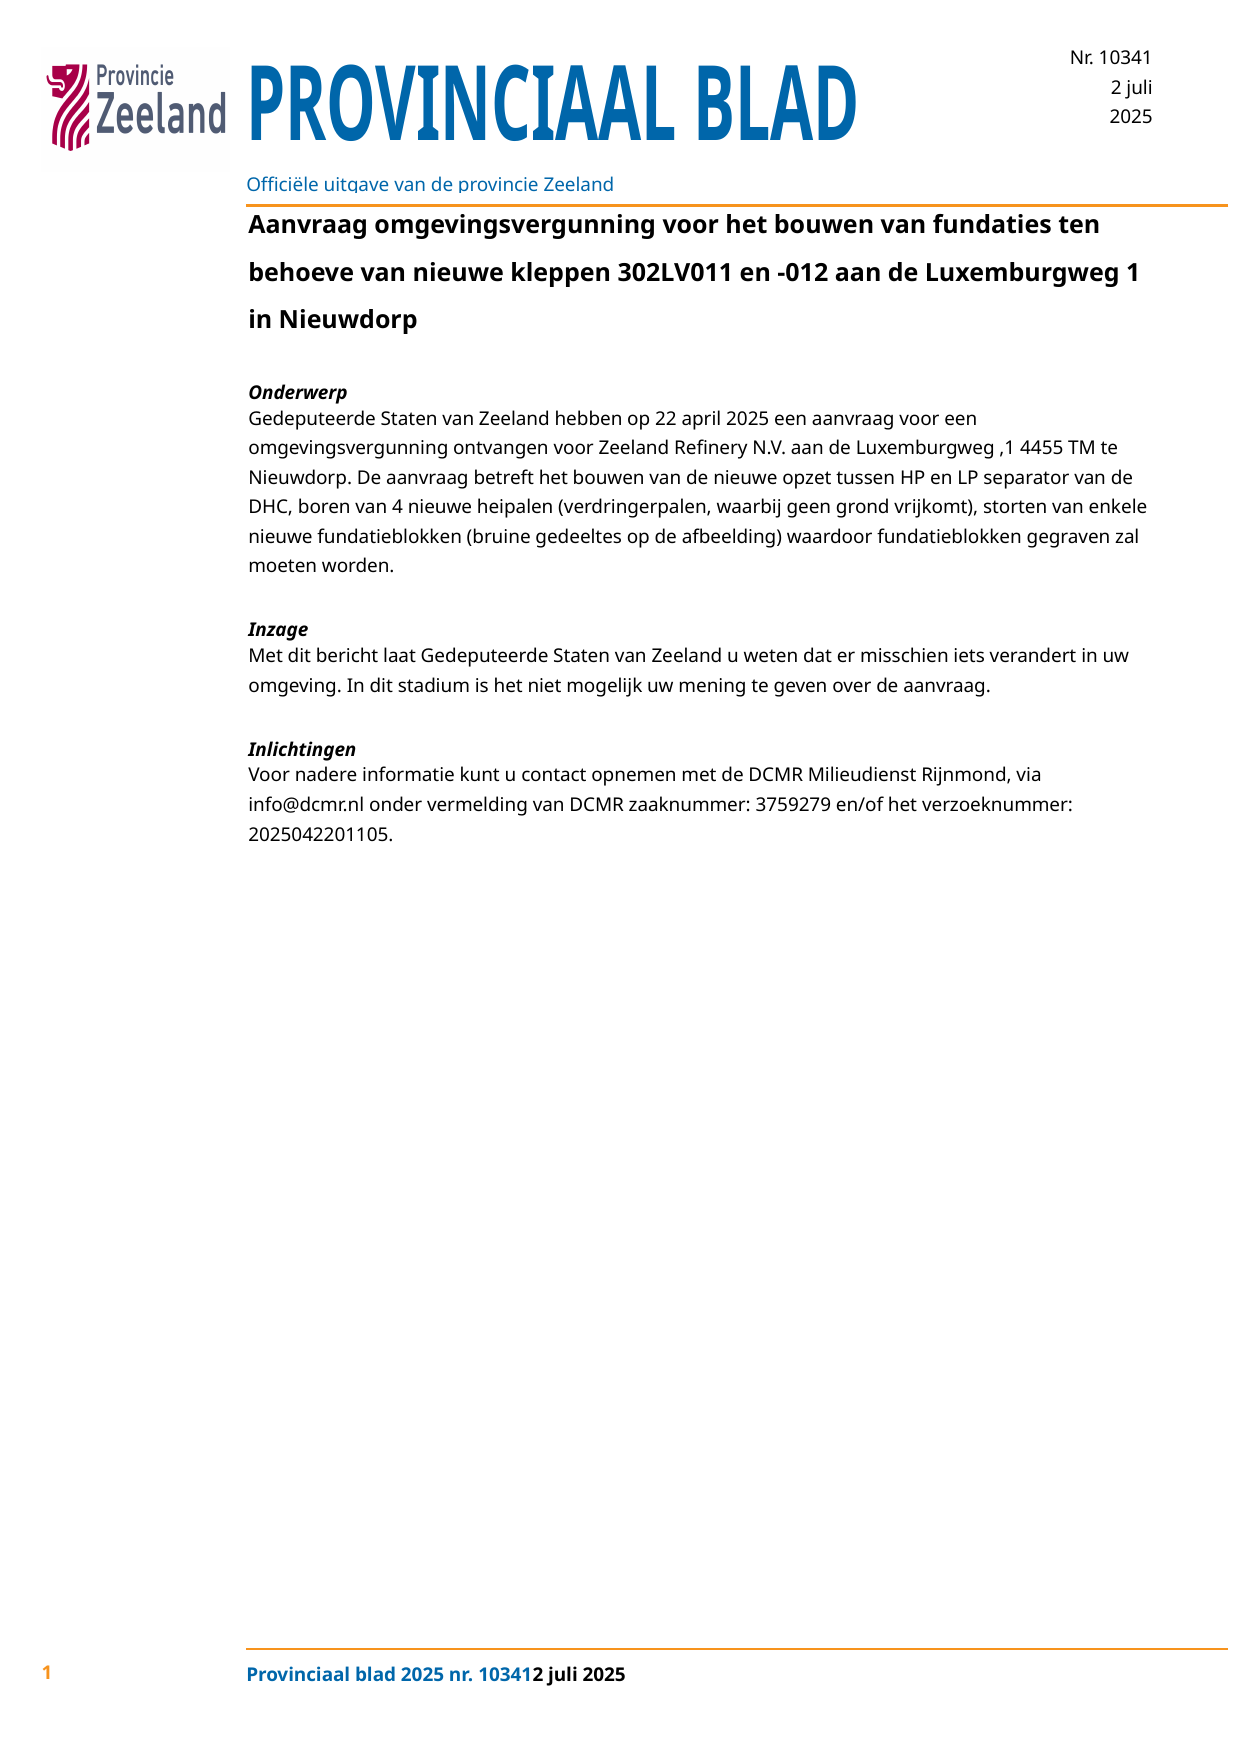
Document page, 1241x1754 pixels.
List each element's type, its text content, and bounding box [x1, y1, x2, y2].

text Voor nadere informatie kunt u contact opnemen met de DCMR Milieudienst Rijnmond, via info@dcmr.nl onder vermelding van DCMR zaaknummer: 3759279 en/of het verzoeknummer: 2025042201105. [248, 762, 1152, 847]
text Onderwerp [248, 379, 1152, 405]
picture [41, 47, 231, 172]
text Met dit bericht laat Gedeputeerde Staten van Zeeland u weten dat er misschien iets verandert in uw omgeving. In dit stadium is het niet mogelijk uw mening te geven over de aanvraag. [248, 642, 1152, 698]
text Inlichtingen [248, 736, 1152, 762]
text Gedeputeerde Staten van Zeeland hebben op 22 april 2025 een aanvraag voor een omgevingsvergunning ontvangen voor Zeeland Refinery N.V. aan de Luxemburgweg ,1 4455 TM te Nieuwdorp. De aanvraag betreft het bouwen van de nieuwe opzet tussen HP en LP separator van de DHC, boren van 4 nieuwe heipalen (verdringerpalen, waarbij geen grond vrijkomt), storten van enkele nieuwe fundatieblokken (bruine gedeeltes op de afbeelding) waardoor fundatieblokken gegraven zal moeten worden. [248, 405, 1152, 578]
text Inzage [248, 617, 1152, 642]
text Aanvraag omgevingsvergunning voor het bouwen van fundaties ten behoeve van nieuwe kleppen 302LV011 en -012 aan de Luxemburgweg 1 in Nieuwdorp [248, 207, 1152, 336]
